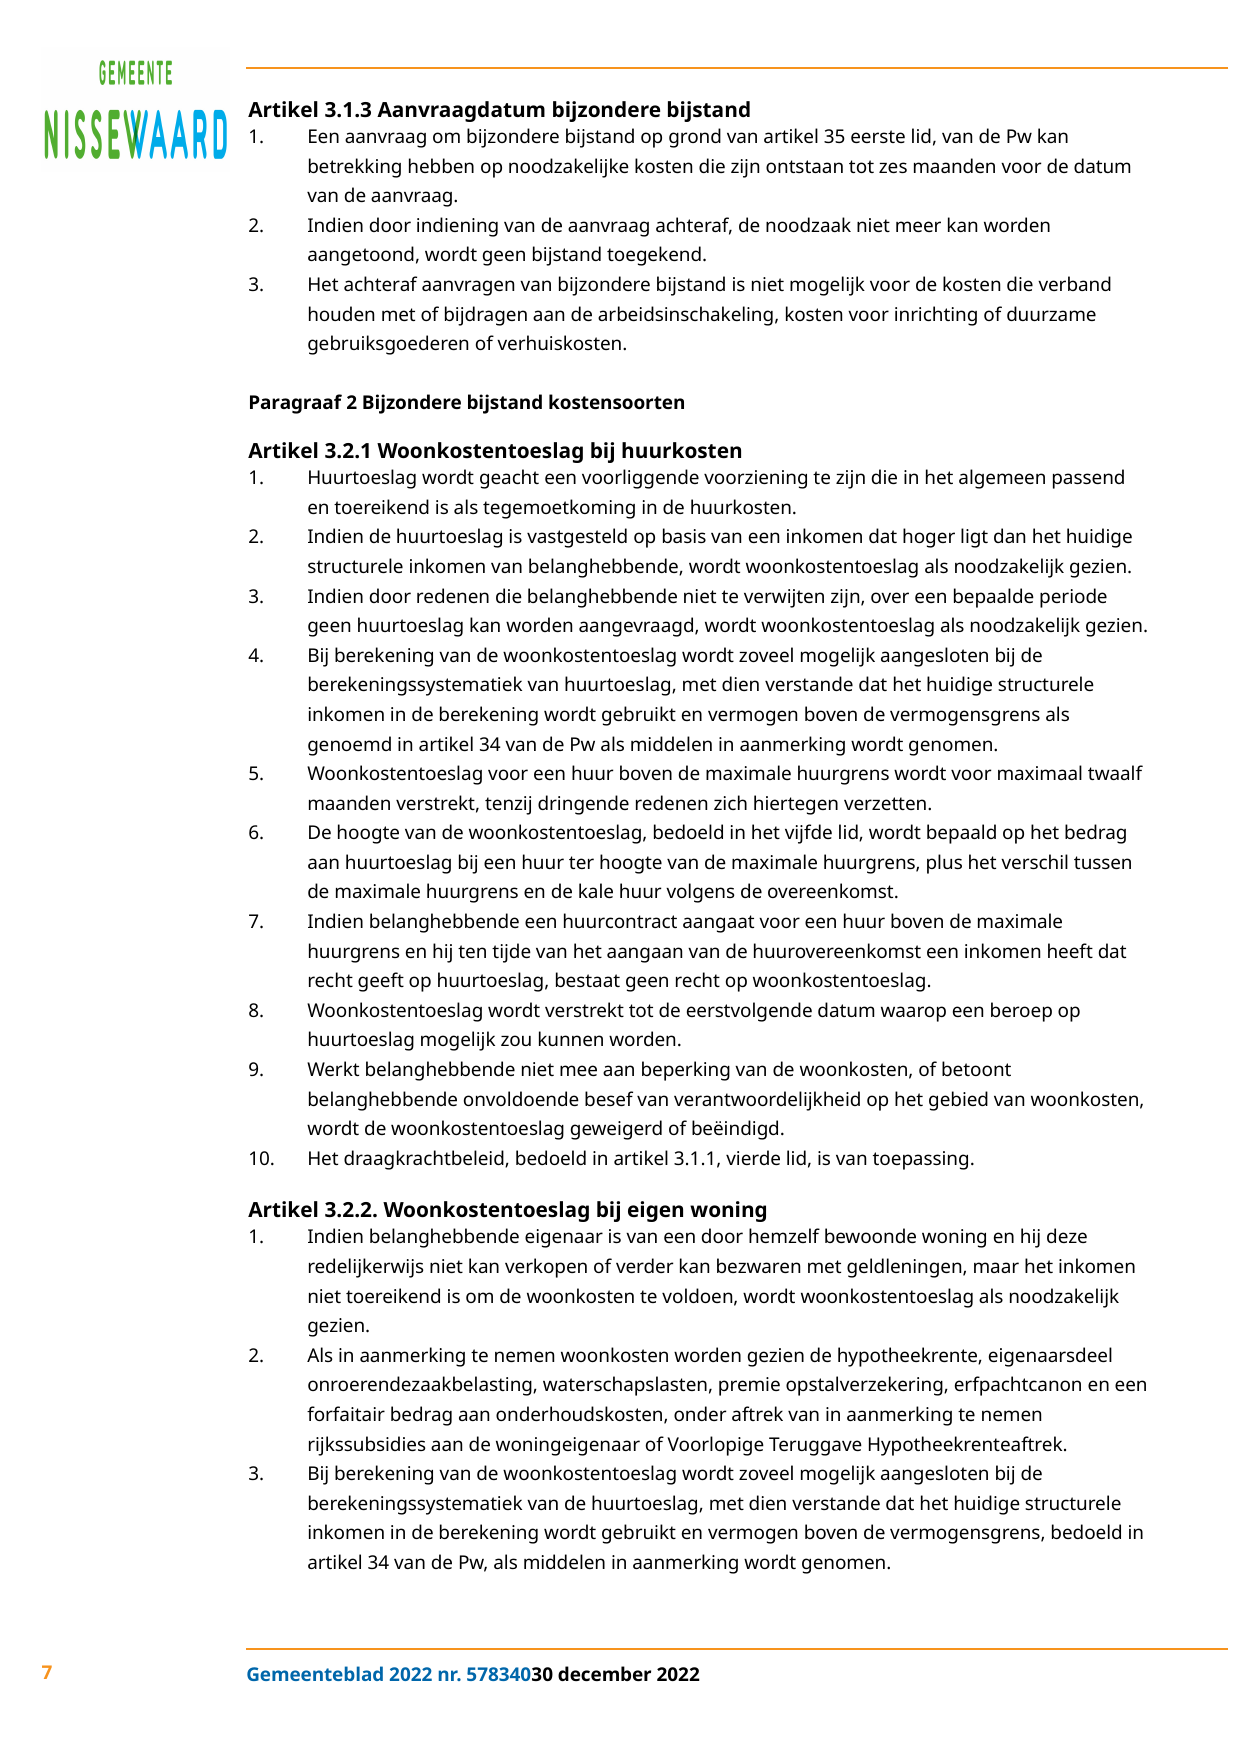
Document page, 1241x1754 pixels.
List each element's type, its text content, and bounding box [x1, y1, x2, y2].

list Indien door redenen die belanghebbende niet te verwijten zijn, over een bepaalde periode geen huurtoeslag kan worden aangevraagd, wordt woonkostentoeslag als noodzakelijk gezien. [248, 583, 1152, 638]
list Een aanvraag om bijzondere bijstand op grond van artikel 35 eerste lid, van de Pw kan betrekking hebben op noodzakelijke kosten die zijn ontstaan tot zes maanden voor de datum van de aanvraag. [248, 123, 1152, 208]
list De hoogte van de woonkostentoeslag, bedoeld in het vijfde lid, wordt bepaald op het bedrag aan huurtoeslag bij een huur ter hoogte van de maximale huurgrens, plus het verschil tussen de maximale huurgrens en de kale huur volgens de overeenkomst. [248, 819, 1152, 904]
list Als in aanmerking te nemen woonkosten worden gezien de hypotheekrente, eigenaarsdeel onroerendezaakbelasting, waterschapslasten, premie opstalverzekering, erfpachtcanon en een forfaitair bedrag aan onderhoudskosten, onder aftrek van in aanmerking te nemen rijkssubsidies aan de woningeigenaar of Voorlopige Teruggave Hypotheekrenteaftrek. [248, 1342, 1152, 1457]
list Bij berekening van de woonkostentoeslag wordt zoveel mogelijk aangesloten bij de berekeningssystematiek van de huurtoeslag, met dien verstande dat het huidige structurele inkomen in de berekening wordt gebruikt en vermogen boven de vermogensgrens, bedoeld in artikel 34 van de Pw, als middelen in aanmerking wordt genomen. [248, 1460, 1152, 1575]
list Woonkostentoeslag wordt verstrekt tot de eerstvolgende datum waarop een beroep op huurtoeslag mogelijk zou kunnen worden. [248, 997, 1152, 1052]
list Werkt belanghebbende niet mee aan beperking van de woonkosten, of betoont belanghebbende onvoldoende besef van verantwoordelijkheid op het gebied van woonkosten, wordt de woonkostentoeslag geweigerd of beëindigd. [248, 1056, 1152, 1141]
list Indien door indiening van de aanvraag achteraf, de noodzaak niet meer kan worden aangetoond, wordt geen bijstand toegekend. [248, 212, 1152, 267]
text Artikel 3.2.1 Woonkostentoeslag bij huurkosten [248, 436, 1152, 464]
list Huurtoeslag wordt geacht een voorliggende voorziening te zijn die in het algemeen passend en toereikend is als tegemoetkoming in de huurkosten. [248, 464, 1152, 520]
list Woonkostentoeslag voor een huur boven de maximale huurgrens wordt voor maximaal twaalf maanden verstrekt, tenzij dringende redenen zich hiertegen verzetten. [248, 760, 1152, 816]
list Indien belanghebbende eigenaar is van een door hemzelf bewoonde woning en hij deze redelijkerwijs niet kan verkopen of verder kan bezwaren met geldleningen, maar het inkomen niet toereikend is om de woonkosten te voldoen, wordt woonkostentoeslag als noodzakelijk gezien. [248, 1224, 1152, 1338]
list Bij berekening van de woonkostentoeslag wordt zoveel mogelijk aangesloten bij de berekeningssystematiek van huurtoeslag, met dien verstande dat het huidige structurele inkomen in de berekening wordt gebruikt en vermogen boven de vermogensgrens als genoemd in artikel 34 van de Pw als middelen in aanmerking wordt genomen. [248, 642, 1152, 756]
list Indien belanghebbende een huurcontract aangaat voor een huur boven de maximale huurgrens en hij ten tijde van het aangaan van de huurovereenkomst een inkomen heeft dat recht geeft op huurtoeslag, bestaat geen recht op woonkostentoeslag. [248, 908, 1152, 993]
text Paragraaf 2 Bijzondere bijstand kostensoorten [248, 389, 1152, 415]
picture [41, 47, 231, 172]
list Indien de huurtoeslag is vastgesteld op basis van een inkomen dat hoger ligt dan het huidige structurele inkomen van belanghebbende, wordt woonkostentoeslag als noodzakelijk gezien. [248, 524, 1152, 579]
list Het draagkrachtbeleid, bedoeld in artikel 3.1.1, vierde lid, is van toepassing. [248, 1145, 1152, 1171]
list Het achteraf aanvragen van bijzondere bijstand is niet mogelijk voor de kosten die verband houden met of bijdragen aan de arbeidsinschakeling, kosten voor inrichting of duurzame gebruiksgoederen of verhuiskosten. [248, 271, 1152, 356]
text Artikel 3.1.3 Aanvraagdatum bijzondere bijstand [248, 95, 1152, 123]
text Artikel 3.2.2. Woonkostentoeslag bij eigen woning [248, 1195, 1152, 1224]
